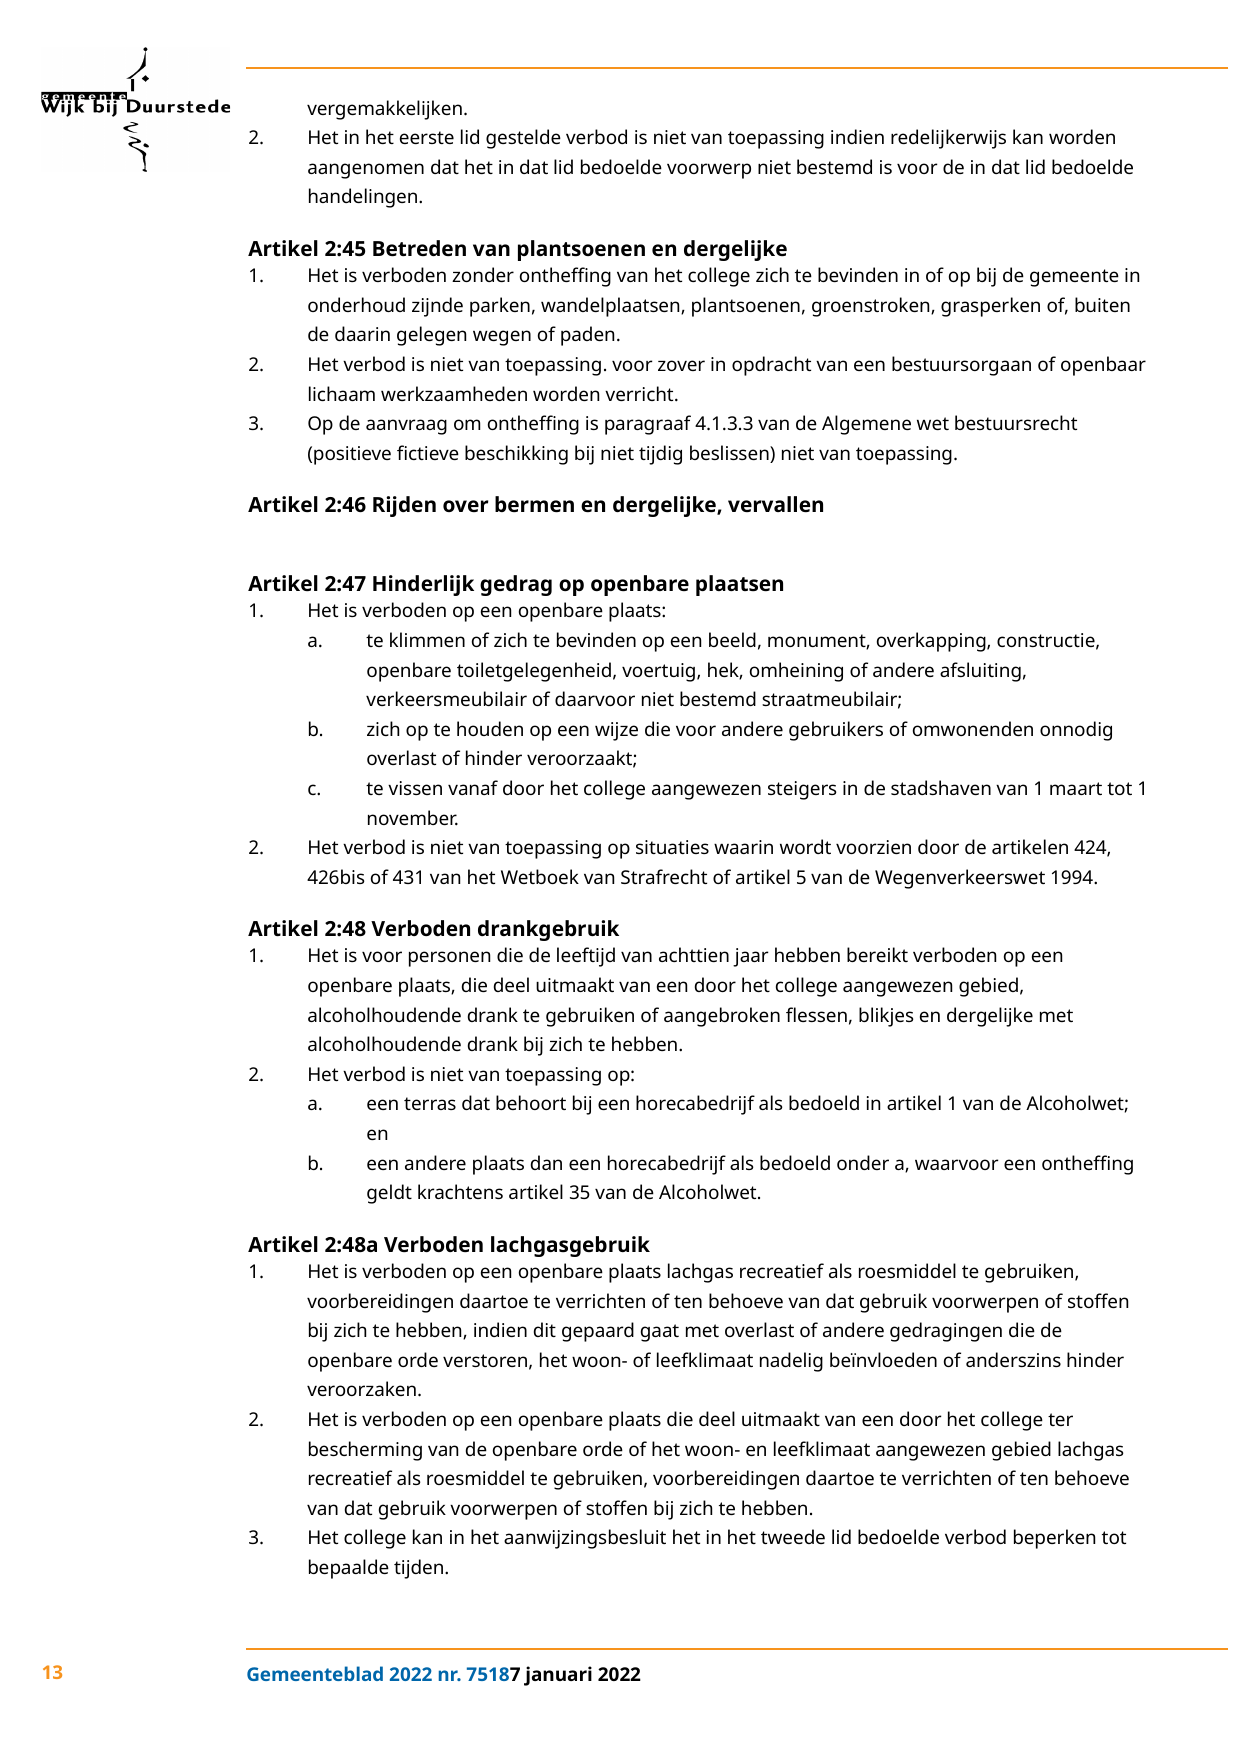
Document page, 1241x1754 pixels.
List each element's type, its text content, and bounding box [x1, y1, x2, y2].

picture [41, 47, 231, 172]
list zich op te houden op een wijze die voor andere gebruikers of omwonenden onnodig overlast of hinder veroorzaakt; [307, 716, 1152, 771]
list Het college kan in het aanwijzingsbesluit het in het tweede lid bedoelde verbod beperken tot bepaalde tijden. [248, 1524, 1152, 1580]
list Het verbod is niet van toepassing op situaties waarin wordt voorzien door de artikelen 424, 426bis of 431 van het Wetboek van Strafrecht of artikel 5 van de Wegenverkeerswet 1994. [248, 834, 1152, 889]
text Artikel 2:48a Verboden lachgasgebruik [248, 1230, 1152, 1258]
text Artikel 2:45 Betreden van plantsoenen en dergelijke [248, 234, 1152, 262]
list een andere plaats dan een horecabedrijf als bedoeld onder a, waarvoor een ontheffing geldt krachtens artikel 35 van de Alcoholwet. [307, 1150, 1152, 1205]
list Het is verboden op een openbare plaats die deel uitmaakt van een door het college ter bescherming van de openbare orde of het woon- en leefklimaat aangewezen gebied lachgas recreatief als roesmiddel te gebruiken, voorbereidingen daartoe te verrichten of ten behoeve van dat gebruik voorwerpen of stoffen bij zich te hebben. [248, 1406, 1152, 1521]
list Het is verboden zonder ontheffing van het college zich te bevinden in of op bij de gemeente in onderhoud zijnde parken, wandelplaatsen, plantsoenen, groenstroken, grasperken of, buiten de daarin gelegen wegen of paden. [248, 262, 1152, 347]
list Het in het eerste lid gestelde verbod is niet van toepassing indien redelijkerwijs kan worden aangenomen dat het in dat lid bedoelde voorwerp niet bestemd is voor de in dat lid bedoelde handelingen. [248, 124, 1152, 209]
list te vissen vanaf door het college aangewezen steigers in de stadshaven van 1 maart tot 1 november. [307, 775, 1152, 830]
list te klimmen of zich te bevinden op een beeld, monument, overkapping, constructie, openbare toiletgelegenheid, voertuig, hek, omheining of andere afsluiting, verkeersmeubilair of daarvoor niet bestemd straatmeubilair; [307, 627, 1152, 712]
text Artikel 2:47 Hinderlijk gedrag op openbare plaatsen [248, 569, 1152, 598]
list Het is voor personen die de leeftijd van achttien jaar hebben bereikt verboden op een openbare plaats, die deel uitmaakt van een door het college aangewezen gebied, alcoholhoudende drank te gebruiken of aangebroken flessen, blikjes en dergelijke met alcoholhoudende drank bij zich te hebben. [248, 943, 1152, 1057]
list Op de aanvraag om ontheffing is paragraaf 4.1.3.3 van de Algemene wet bestuursrecht (positieve fictieve beschikking bij niet tijdig beslissen) niet van toepassing. [248, 410, 1152, 466]
list Het is verboden op een openbare plaats: [248, 598, 1152, 623]
list Het verbod is niet van toepassing op: [248, 1061, 1152, 1087]
list een terras dat behoort bij een horecabedrijf als bedoeld in artikel 1 van de Alcoholwet; en [307, 1091, 1152, 1146]
list vergemakkelijken. [248, 95, 1152, 121]
list Het verbod is niet van toepassing. voor zover in opdracht van een bestuursorgaan of openbaar lichaam werkzaamheden worden verricht. [248, 351, 1152, 406]
list Het is verboden op een openbare plaats lachgas recreatief als roesmiddel te gebruiken, voorbereidingen daartoe te verrichten of ten behoeve van dat gebruik voorwerpen of stoffen bij zich te hebben, indien dit gepaard gaat met overlast of andere gedragingen die de openbare orde verstoren, het woon- of leefklimaat nadelig beïnvloeden of anderszins hinder veroorzaken. [248, 1258, 1152, 1402]
text Artikel 2:48 Verboden drankgebruik [248, 914, 1152, 943]
text Artikel 2:46 Rijden over bermen en dergelijke, vervallen [248, 490, 1152, 519]
